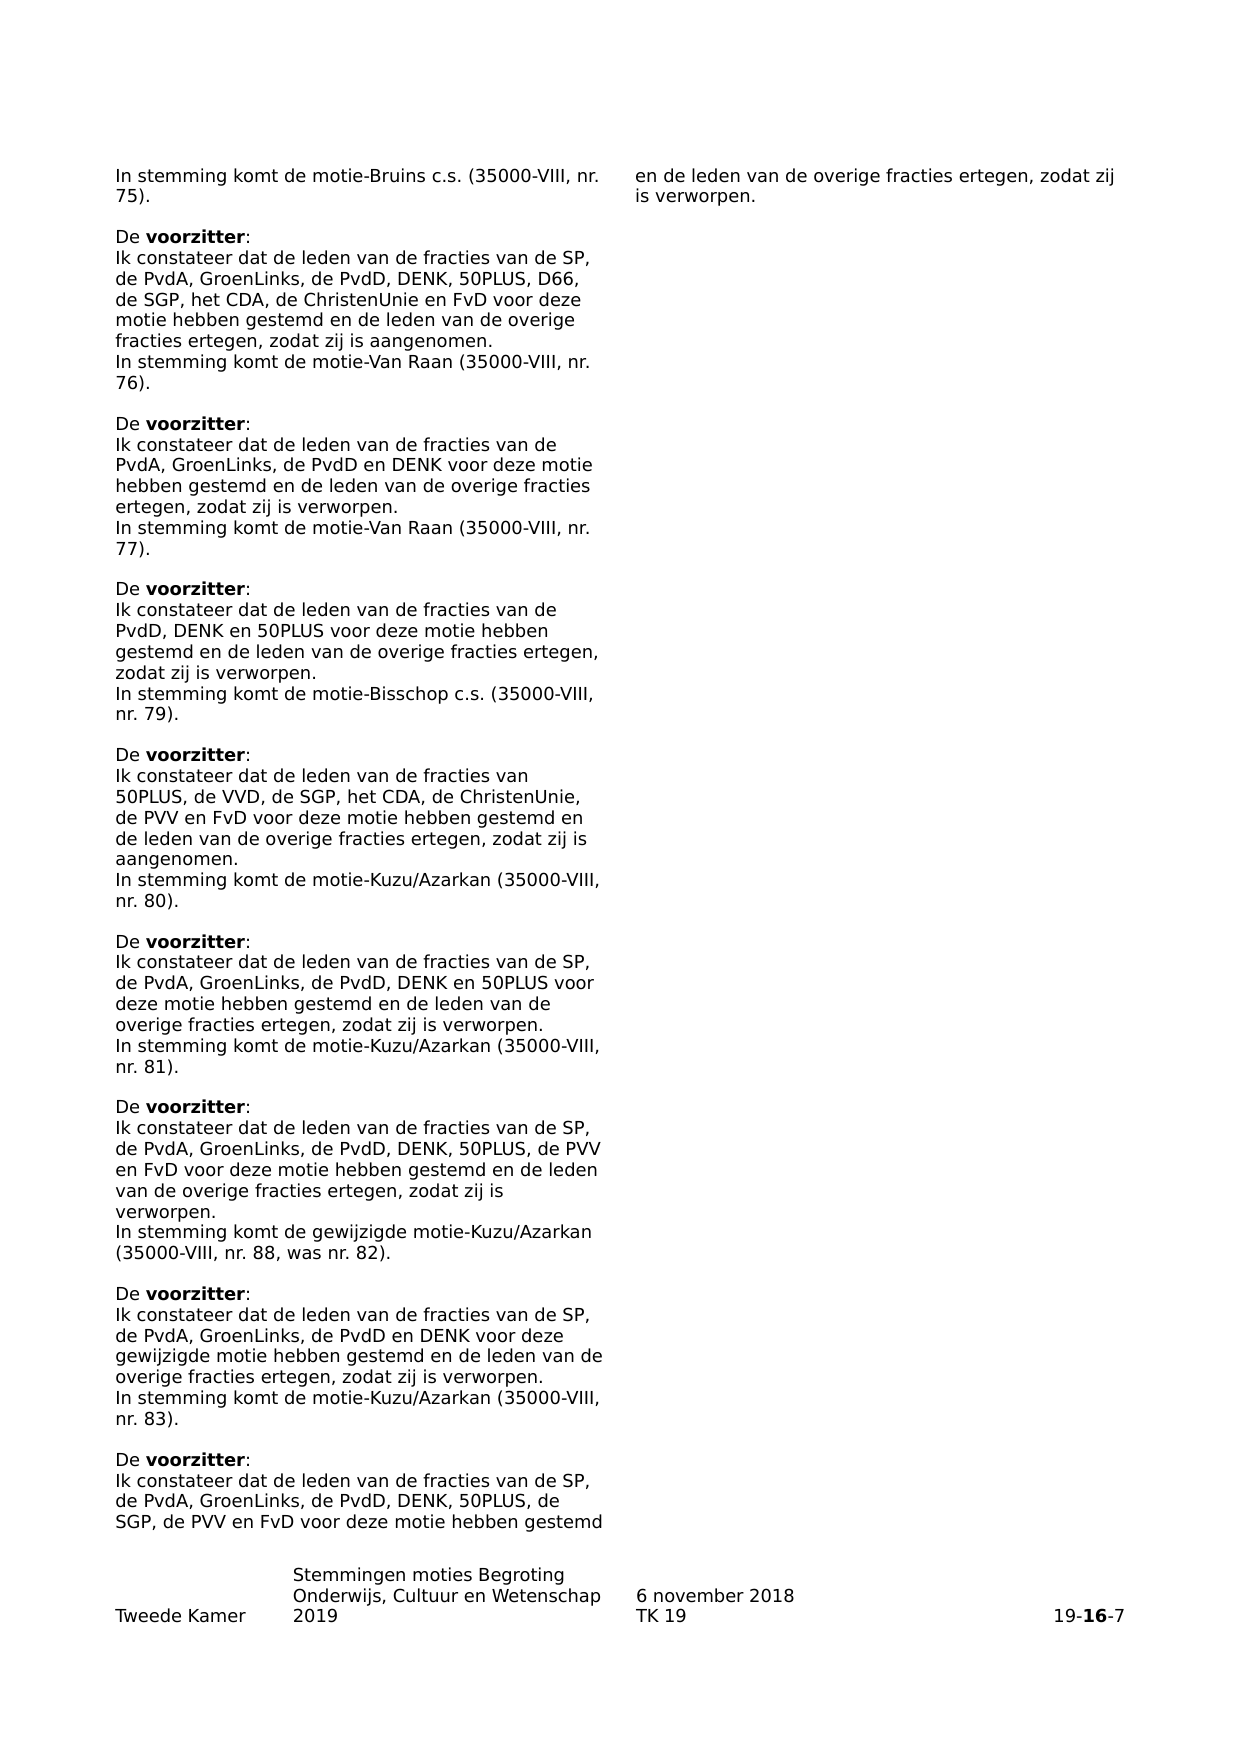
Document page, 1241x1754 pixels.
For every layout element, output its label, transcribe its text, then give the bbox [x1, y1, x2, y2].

text Ik constateer dat de leden van de fracties van 50PLUS, de VVD, de SGP, het CDA, de ChristenUnie, de PVV en FvD voor deze motie hebben gestemd en de leden van de overige fracties ertegen, zodat zij is aangenomen. [115, 766, 605, 870]
text De voorzitter: [115, 579, 605, 600]
text In stemming komt de motie-Bisschop c.s. (35000-VIII, nr. 79). [115, 683, 605, 725]
text Ik constateer dat de leden van de fracties van de SP, de PvdA, GroenLinks, de PvdD en DENK voor deze gewijzigde motie hebben gestemd en de leden van de overige fracties ertegen, zodat zij is verworpen. [115, 1304, 605, 1388]
text Ik constateer dat de leden van de fracties van de PvdD, DENK en 50PLUS voor deze motie hebben gestemd en de leden van de overige fracties ertegen, zodat zij is verworpen. [115, 600, 605, 683]
text De voorzitter: [115, 413, 605, 434]
text De voorzitter: [115, 745, 605, 766]
text Ik constateer dat de leden van de fracties van de SP, de PvdA, GroenLinks, de PvdD, DENK, 50PLUS, D66, de SGP, het CDA, de ChristenUnie en FvD voor deze motie hebben gestemd en de leden van de overige fracties ertegen, zodat zij is aangenomen. [115, 248, 605, 352]
text In stemming komt de motie-Kuzu/Azarkan (35000-VIII, nr. 81). [115, 1036, 605, 1077]
text De voorzitter: [115, 227, 605, 248]
text In stemming komt de motie-Bruins c.s. (35000-VIII, nr. 75). [115, 165, 605, 207]
text De voorzitter: [115, 932, 605, 952]
text Ik constateer dat de leden van de fracties van de PvdA, GroenLinks, de PvdD en DENK voor deze motie hebben gestemd en de leden van de overige fracties ertegen, zodat zij is verworpen. [115, 434, 605, 518]
text De voorzitter: [115, 1097, 605, 1118]
text Ik constateer dat de leden van de fracties van de SP, de PvdA, GroenLinks, de PvdD, DENK, 50PLUS, de PVV en FvD voor deze motie hebben gestemd en de leden van de overige fracties ertegen, zodat zij is verworpen. [115, 1118, 605, 1222]
text In stemming komt de motie-Kuzu/Azarkan (35000-VIII, nr. 80). [115, 870, 605, 912]
text In stemming komt de motie-Van Raan (35000-VIII, nr. 77). [115, 518, 605, 559]
text In stemming komt de motie-Van Raan (35000-VIII, nr. 76). [115, 352, 605, 393]
text Ik constateer dat de leden van de fracties van de SP, de PvdA, GroenLinks, de PvdD, DENK, 50PLUS, de SGP, de PVV en FvD voor deze motie hebben gestemd [115, 1470, 605, 1533]
text De voorzitter: [115, 1284, 605, 1304]
text en de leden van de overige fracties ertegen, zodat zij is verworpen. [635, 165, 1125, 207]
text In stemming komt de motie-Kuzu/Azarkan (35000-VIII, nr. 83). [115, 1388, 605, 1429]
text In stemming komt de gewijzigde motie-Kuzu/Azarkan (35000-VIII, nr. 88, was nr. 82). [115, 1222, 605, 1264]
text Ik constateer dat de leden van de fracties van de SP, de PvdA, GroenLinks, de PvdD, DENK en 50PLUS voor deze motie hebben gestemd en de leden van de overige fracties ertegen, zodat zij is verworpen. [115, 952, 605, 1036]
text De voorzitter: [115, 1449, 605, 1470]
